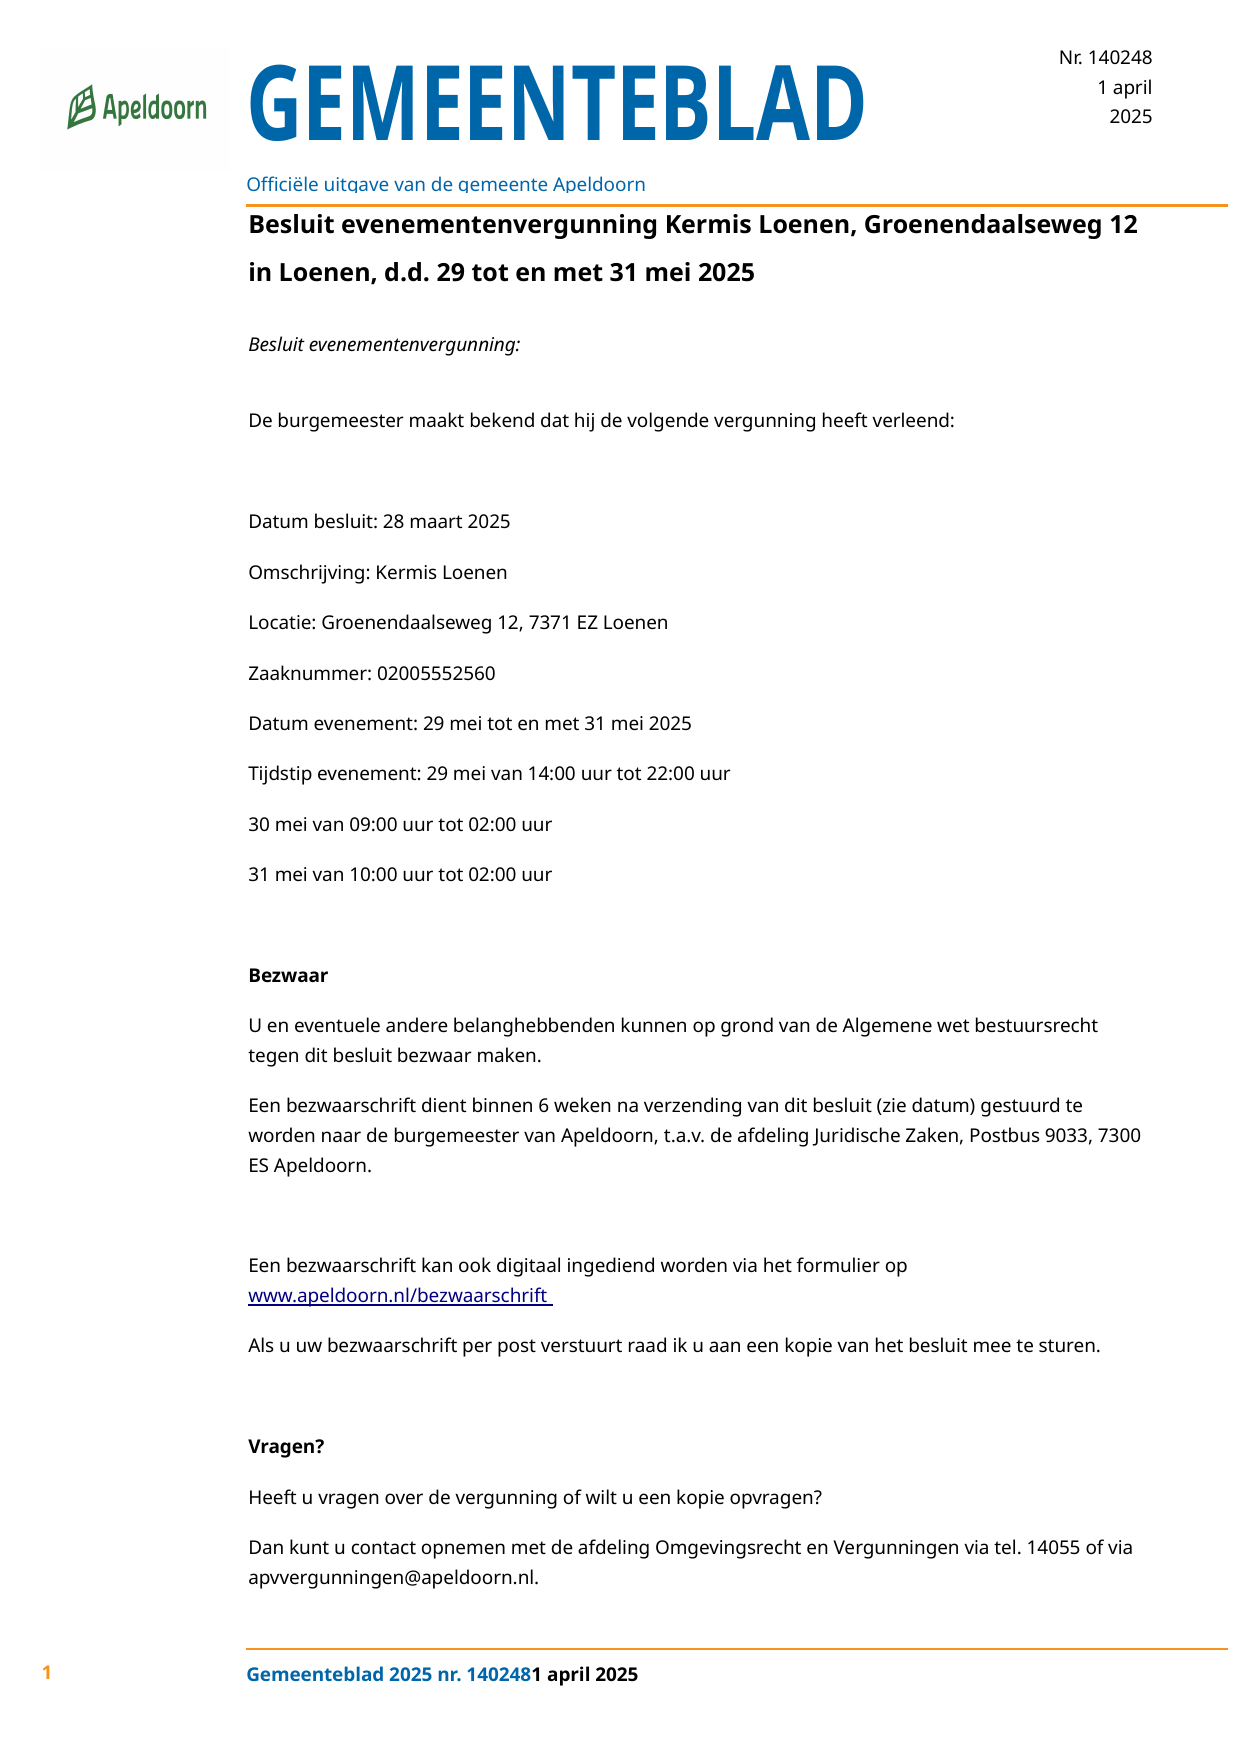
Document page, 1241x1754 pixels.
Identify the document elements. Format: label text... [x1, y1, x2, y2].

text Besluit evenementenvergunning Kermis Loenen, Groenendaalseweg 12 in Loenen, d.d. 29 tot en met 31 mei 2025 [248, 207, 1152, 288]
text Datum evenement: 29 mei tot en met 31 mei 2025 [248, 710, 1152, 736]
text Locatie: Groenendaalseweg 12, 7371 EZ Loenen [248, 609, 1152, 635]
text De burgemeester maakt bekend dat hij de volgende vergunning heeft verleend: [248, 408, 1152, 433]
text Een bezwaarschrift dient binnen 6 weken na verzending van dit besluit (zie datum) gestuurd te worden naar de burgemeester van Apeldoorn, t.a.v. de afdeling Juridische Zaken, Postbus 9033, 7300 ES Apeldoorn. [248, 1093, 1152, 1177]
text 31 mei van 10:00 uur tot 02:00 uur [248, 861, 1152, 887]
text Heeft u vragen over de vergunning of wilt u een kopie opvragen? [248, 1484, 1152, 1509]
picture [41, 47, 231, 172]
text Datum besluit: 28 maart 2025 [248, 508, 1152, 534]
text Tijdstip evenement: 29 mei van 14:00 uur tot 22:00 uur [248, 761, 1152, 786]
text Besluit evenementenvergunning: [248, 331, 1152, 357]
text Vragen? [248, 1433, 1152, 1459]
text Bezwaar [248, 962, 1152, 988]
text Dan kunt u contact opnemen met de afdeling Omgevingsrecht en Vergunningen via tel. 14055 of via apvvergunningen@apeldoorn.nl. [248, 1534, 1152, 1589]
text Zaaknummer: 02005552560 [248, 660, 1152, 685]
text Een bezwaarschrift kan ook digitaal ingediend worden via het formulier op www.apeldoorn.nl/bezwaarschrift [248, 1253, 1152, 1308]
text Omschrijving: Kermis Loenen [248, 559, 1152, 584]
text U en eventuele andere belanghebbenden kunnen op grond van de Algemene wet bestuursrecht tegen dit besluit bezwaar maken. [248, 1013, 1152, 1068]
text 30 mei van 09:00 uur tot 02:00 uur [248, 811, 1152, 837]
text Als u uw bezwaarschrift per post verstuurt raad ik u aan een kopie van het besluit mee te sturen. [248, 1333, 1152, 1358]
